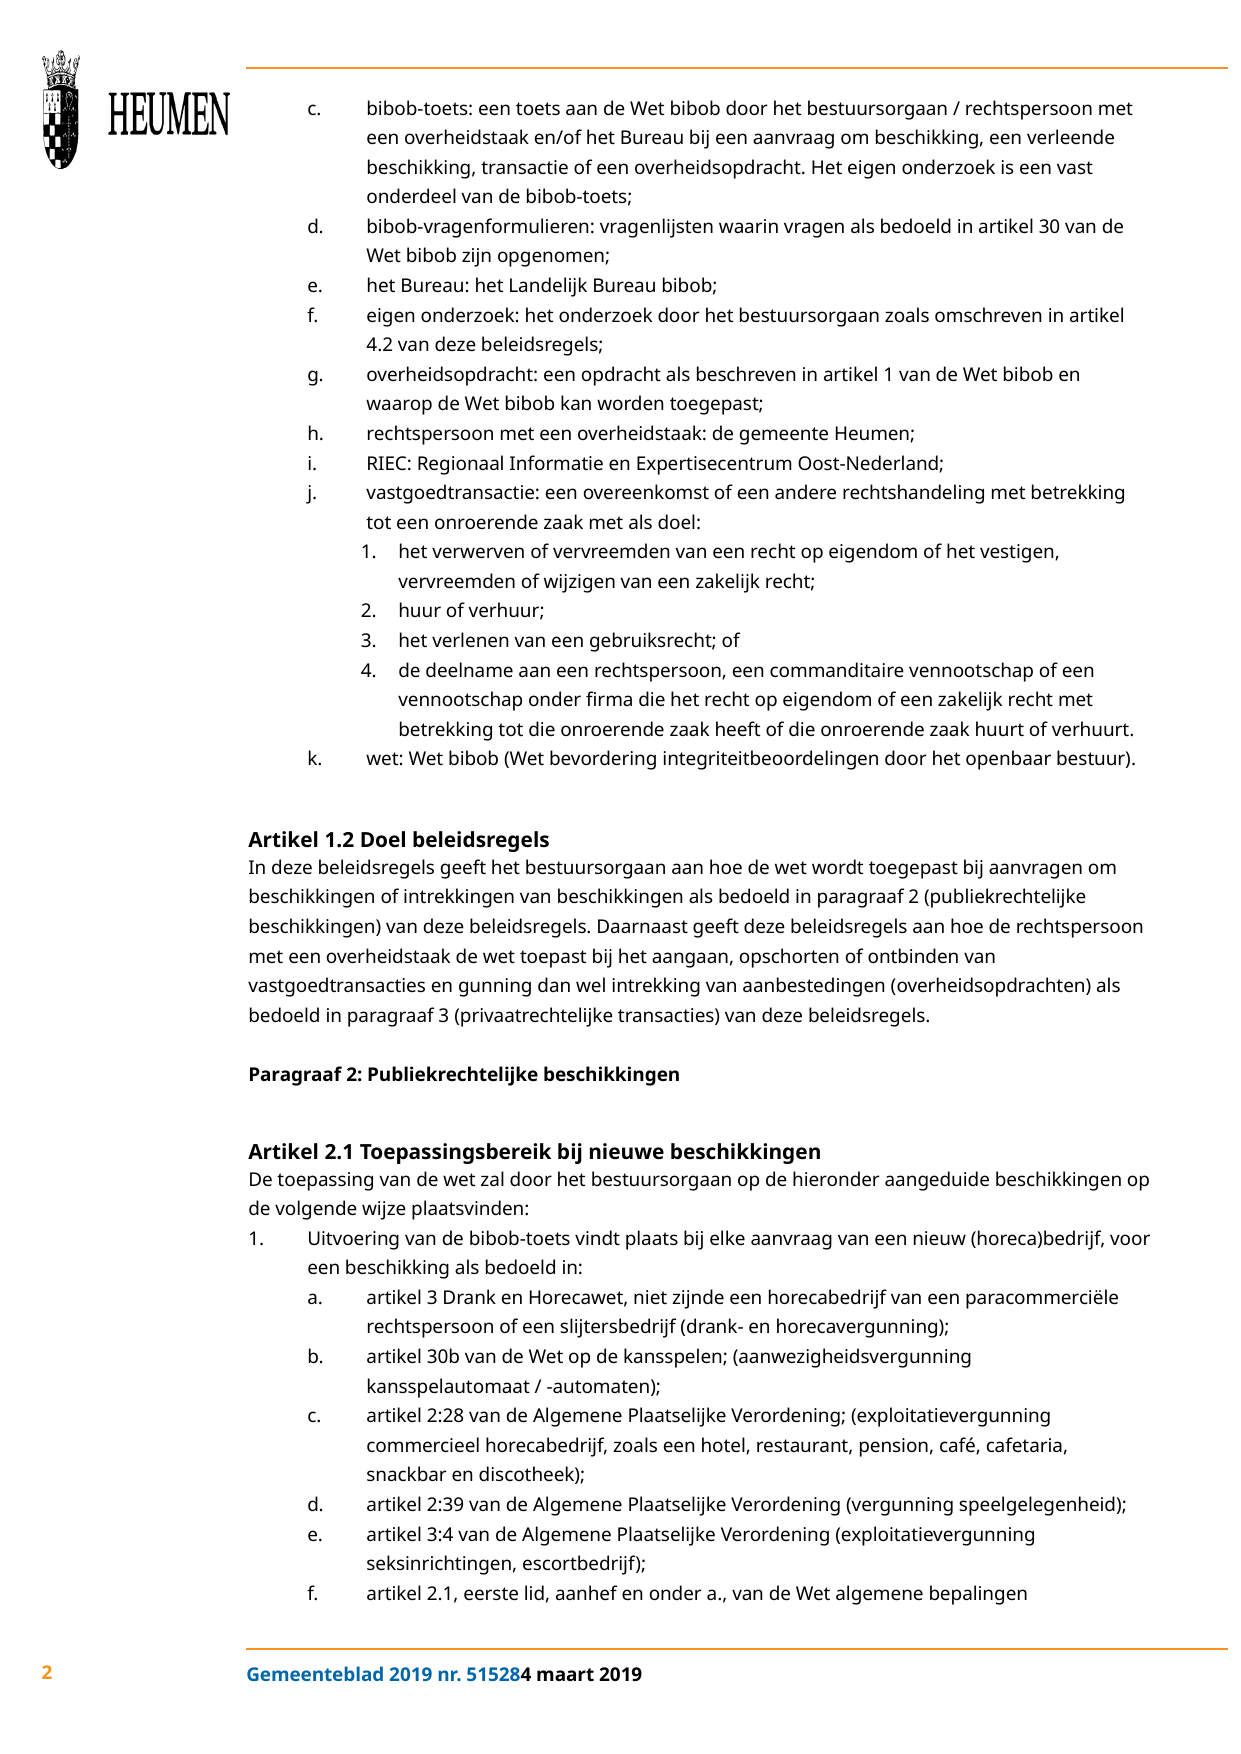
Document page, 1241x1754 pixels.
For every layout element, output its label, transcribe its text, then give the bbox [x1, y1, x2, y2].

list RIEC: Regionaal Informatie en Expertisecentrum Oost-Nederland; [307, 450, 1152, 476]
text Paragraaf 2: Publiekrechtelijke beschikkingen [248, 1061, 1152, 1087]
list artikel 3 Drank en Horecawet, niet zijnde een horecabedrijf van een paracommerciële rechtspersoon of een slijtersbedrijf (drank- en horecavergunning); [307, 1284, 1152, 1339]
list het Bureau: het Landelijk Bureau bibob; [307, 272, 1152, 298]
list Uitvoering van de bibob-toets vindt plaats bij elke aanvraag van een nieuw (horeca)bedrijf, voor een beschikking als bedoeld in: [248, 1225, 1152, 1280]
list eigen onderzoek: het onderzoek door het bestuursorgaan zoals omschreven in artikel 4.2 van deze beleidsregels; [307, 302, 1152, 357]
list de deelname aan een rechtspersoon, een commanditaire vennootschap of een vennootschap onder firma die het recht op eigendom of een zakelijk recht met betrekking tot die onroerende zaak heeft of die onroerende zaak huurt of verhuurt. [361, 657, 1152, 742]
list overheidsopdracht: een opdracht als beschreven in artikel 1 van de Wet bibob en waarop de Wet bibob kan worden toegepast; [307, 361, 1152, 416]
list het verwerven of vervreemden van een recht op eigendom of het vestigen, vervreemden of wijzigen van een zakelijk recht; [361, 538, 1152, 594]
list wet: Wet bibob (Wet bevordering integriteitbeoordelingen door het openbaar bestuur). [307, 746, 1152, 771]
list rechtspersoon met een overheidstaak: de gemeente Heumen; [307, 420, 1152, 446]
list het verlenen van een gebruiksrecht; of [361, 627, 1152, 653]
text De toepassing van de wet zal door het bestuursorgaan op de hieronder aangeduide beschikkingen op de volgende wijze plaatsvinden: [248, 1166, 1152, 1221]
list vastgoedtransactie: een overeenkomst of een andere rechtshandeling met betrekking tot een onroerende zaak met als doel: [307, 479, 1152, 535]
list artikel 2:28 van de Algemene Plaatselijke Verordening; (exploitatievergunning commercieel horecabedrijf, zoals een hotel, restaurant, pension, café, cafetaria, snackbar en discotheek); [307, 1402, 1152, 1487]
picture [41, 47, 231, 172]
list artikel 2:39 van de Algemene Plaatselijke Verordening (vergunning speelgelegenheid); [307, 1491, 1152, 1517]
text In deze beleidsregels geeft het bestuursorgaan aan hoe de wet wordt toegepast bij aanvragen om beschikkingen of intrekkingen van beschikkingen als bedoeld in paragraaf 2 (publiekrechtelijke beschikkingen) van deze beleidsregels. Daarnaast geeft deze beleidsregels aan hoe de rechtspersoon met een overheidstaak de wet toepast bij het aangaan, opschorten of ontbinden van vastgoedtransacties en gunning dan wel intrekking van aanbestedingen (overheidsopdrachten) als bedoeld in paragraaf 3 (privaatrechtelijke transacties) van deze beleidsregels. [248, 854, 1152, 1028]
text Artikel 2.1 Toepassingsbereik bij nieuwe beschikkingen [248, 1137, 1152, 1166]
list bibob-toets: een toets aan de Wet bibob door het bestuursorgaan / rechtspersoon met een overheidstaak en/of het Bureau bij een aanvraag om beschikking, een verleende beschikking, transactie of een overheidsopdracht. Het eigen onderzoek is een vast onderdeel van de bibob-toets; [307, 95, 1152, 209]
list artikel 3:4 van de Algemene Plaatselijke Verordening (exploitatievergunning seksinrichtingen, escortbedrijf); [307, 1521, 1152, 1576]
list artikel 30b van de Wet op de kansspelen; (aanwezigheidsvergunning kansspelautomaat / -automaten); [307, 1343, 1152, 1398]
list huur of verhuur; [361, 598, 1152, 623]
list artikel 2.1, eerste lid, aanhef en onder a., van de Wet algemene bepalingen [307, 1580, 1152, 1606]
list bibob-vragenformulieren: vragenlijsten waarin vragen als bedoeld in artikel 30 van de Wet bibob zijn opgenomen; [307, 213, 1152, 268]
text Artikel 1.2 Doel beleidsregels [248, 826, 1152, 854]
